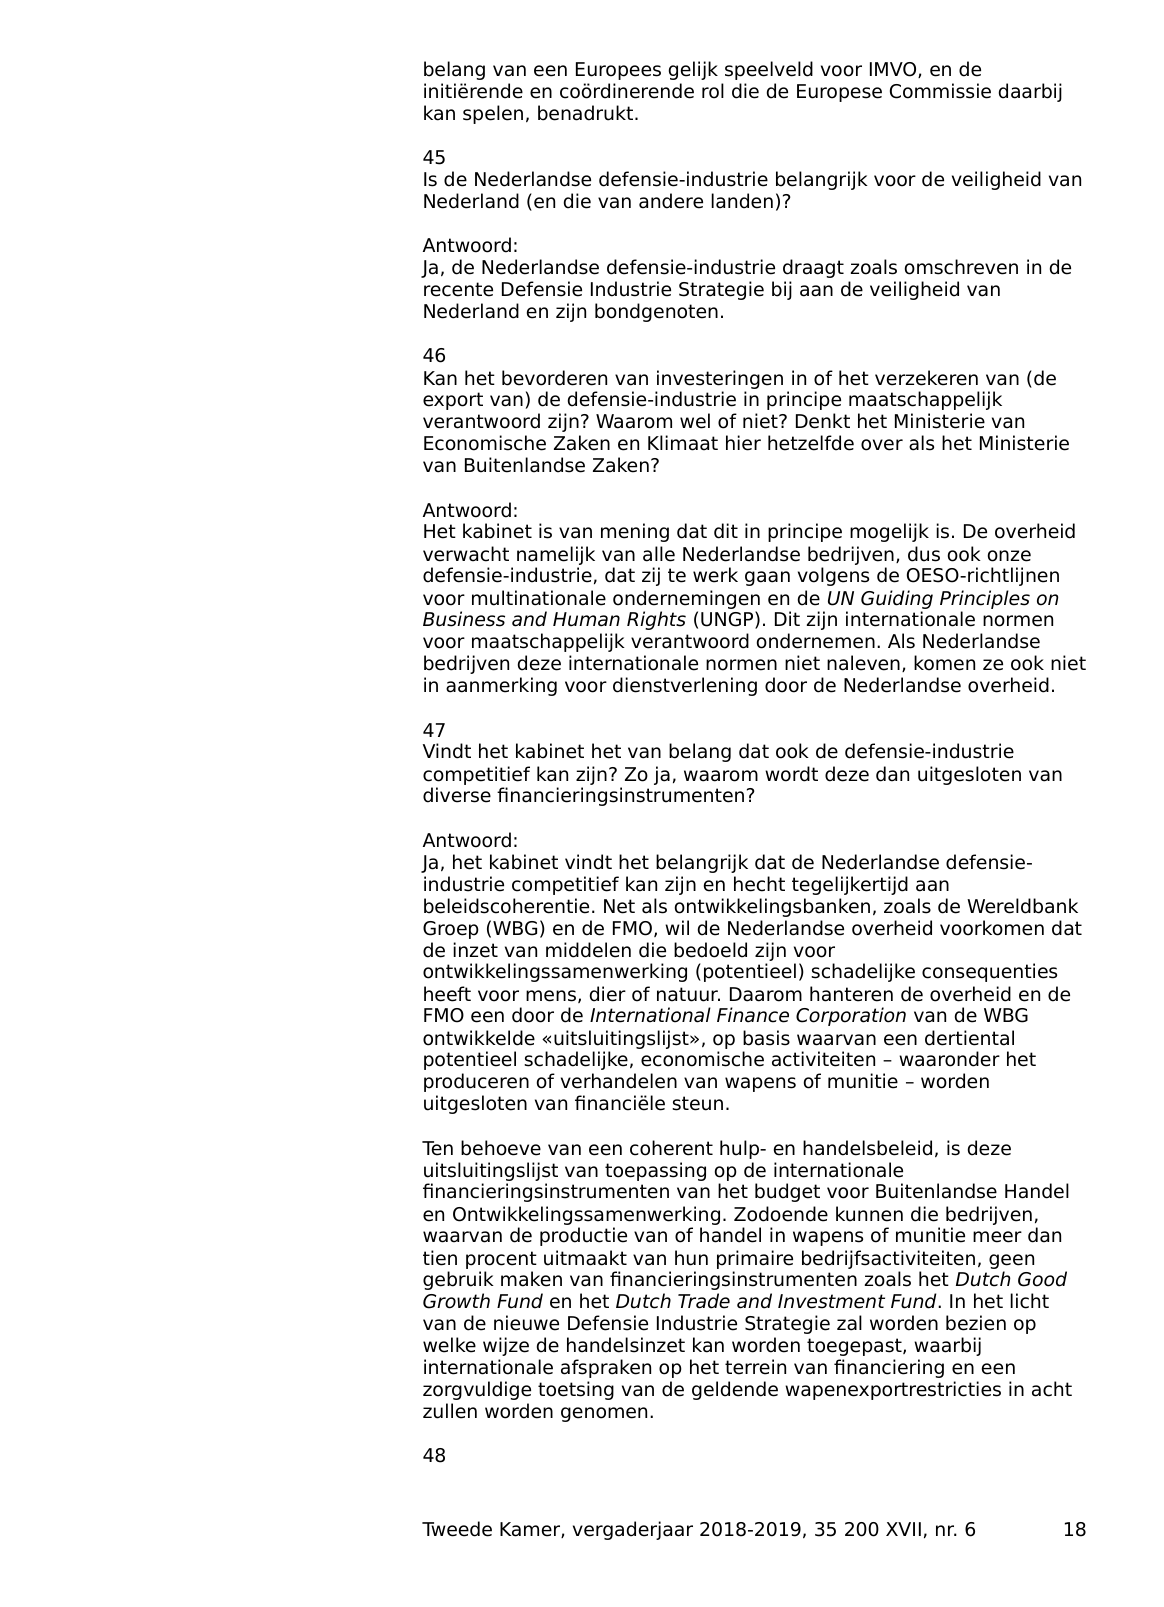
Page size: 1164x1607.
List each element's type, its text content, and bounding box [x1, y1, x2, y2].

text 45 [422, 147, 1087, 169]
text Ten behoeve van een coherent hulp- en handelsbeleid, is deze uitsluitingslijst van toepassing op de internationale financieringsinstrumenten van het budget voor Buitenlandse Handel en Ontwikkelingssamenwerking. Zodoende kunnen die bedrijven, waarvan de productie van of handel in wapens of munitie meer dan tien procent uitmaakt van hun primaire bedrijfsactiviteiten, geen gebruik maken van financieringsinstrumenten zoals het Dutch Good Growth Fund en het Dutch Trade and Investment Fund. In het licht van de nieuwe Defensie Industrie Strategie zal worden bezien op welke wijze de handelsinzet kan worden toegepast, waarbij internationale afspraken op het terrein van financiering en een zorgvuldige toetsing van de geldende wapenexportrestricties in acht zullen worden genomen. [422, 1137, 1087, 1423]
text 46 [422, 345, 1087, 367]
text Antwoord: [422, 235, 1087, 257]
text Antwoord: [422, 499, 1087, 521]
text Is de Nederlandse defensie-industrie belangrijk voor de veiligheid van Nederland (en die van andere landen)? [422, 169, 1087, 213]
text Ja, de Nederlandse defensie-industrie draagt zoals omschreven in de recente Defensie Industrie Strategie bij aan de veiligheid van Nederland en zijn bondgenoten. [422, 257, 1087, 323]
text Antwoord: [422, 829, 1087, 852]
text belang van een Europees gelijk speelveld voor IMVO, en de initiërende en coördinerende rol die de Europese Commissie daarbij kan spelen, benadrukt. [422, 59, 1087, 125]
text 48 [422, 1445, 1087, 1467]
text 47 [422, 719, 1087, 741]
text Ja, het kabinet vindt het belangrijk dat de Nederlandse defensie-industrie competitief kan zijn en hecht tegelijkertijd aan beleidscoherentie. Net als ontwikkelingsbanken, zoals de Wereldbank Groep (WBG) en de FMO, wil de Nederlandse overheid voorkomen dat de inzet van middelen die bedoeld zijn voor ontwikkelingssamenwerking (potentieel) schadelijke consequenties heeft voor mens, dier of natuur. Daarom hanteren de overheid en de FMO een door de International Finance Corporation van de WBG ontwikkelde «uitsluitingslijst», op basis waarvan een dertiental potentieel schadelijke, economische activiteiten – waaronder het produceren of verhandelen van wapens of munitie – worden uitgesloten van financiële steun. [422, 852, 1087, 1115]
text Vindt het kabinet het van belang dat ook de defensie-industrie competitief kan zijn? Zo ja, waarom wordt deze dan uitgesloten van diverse financieringsinstrumenten? [422, 741, 1087, 807]
text Het kabinet is van mening dat dit in principe mogelijk is. De overheid verwacht namelijk van alle Nederlandse bedrijven, dus ook onze defensie-industrie, dat zij te werk gaan volgens de OESO-richtlijnen voor multinationale ondernemingen en de UN Guiding Principles on Business and Human Rights (UNGP). Dit zijn internationale normen voor maatschappelijk verantwoord ondernemen. Als Nederlandse bedrijven deze internationale normen niet naleven, komen ze ook niet in aanmerking voor dienstverlening door de Nederlandse overheid. [422, 521, 1087, 697]
text Kan het bevorderen van investeringen in of het verzekeren van (de export van) de defensie-industrie in principe maatschappelijk verantwoord zijn? Waarom wel of niet? Denkt het Ministerie van Economische Zaken en Klimaat hier hetzelfde over als het Ministerie van Buitenlandse Zaken? [422, 367, 1087, 477]
